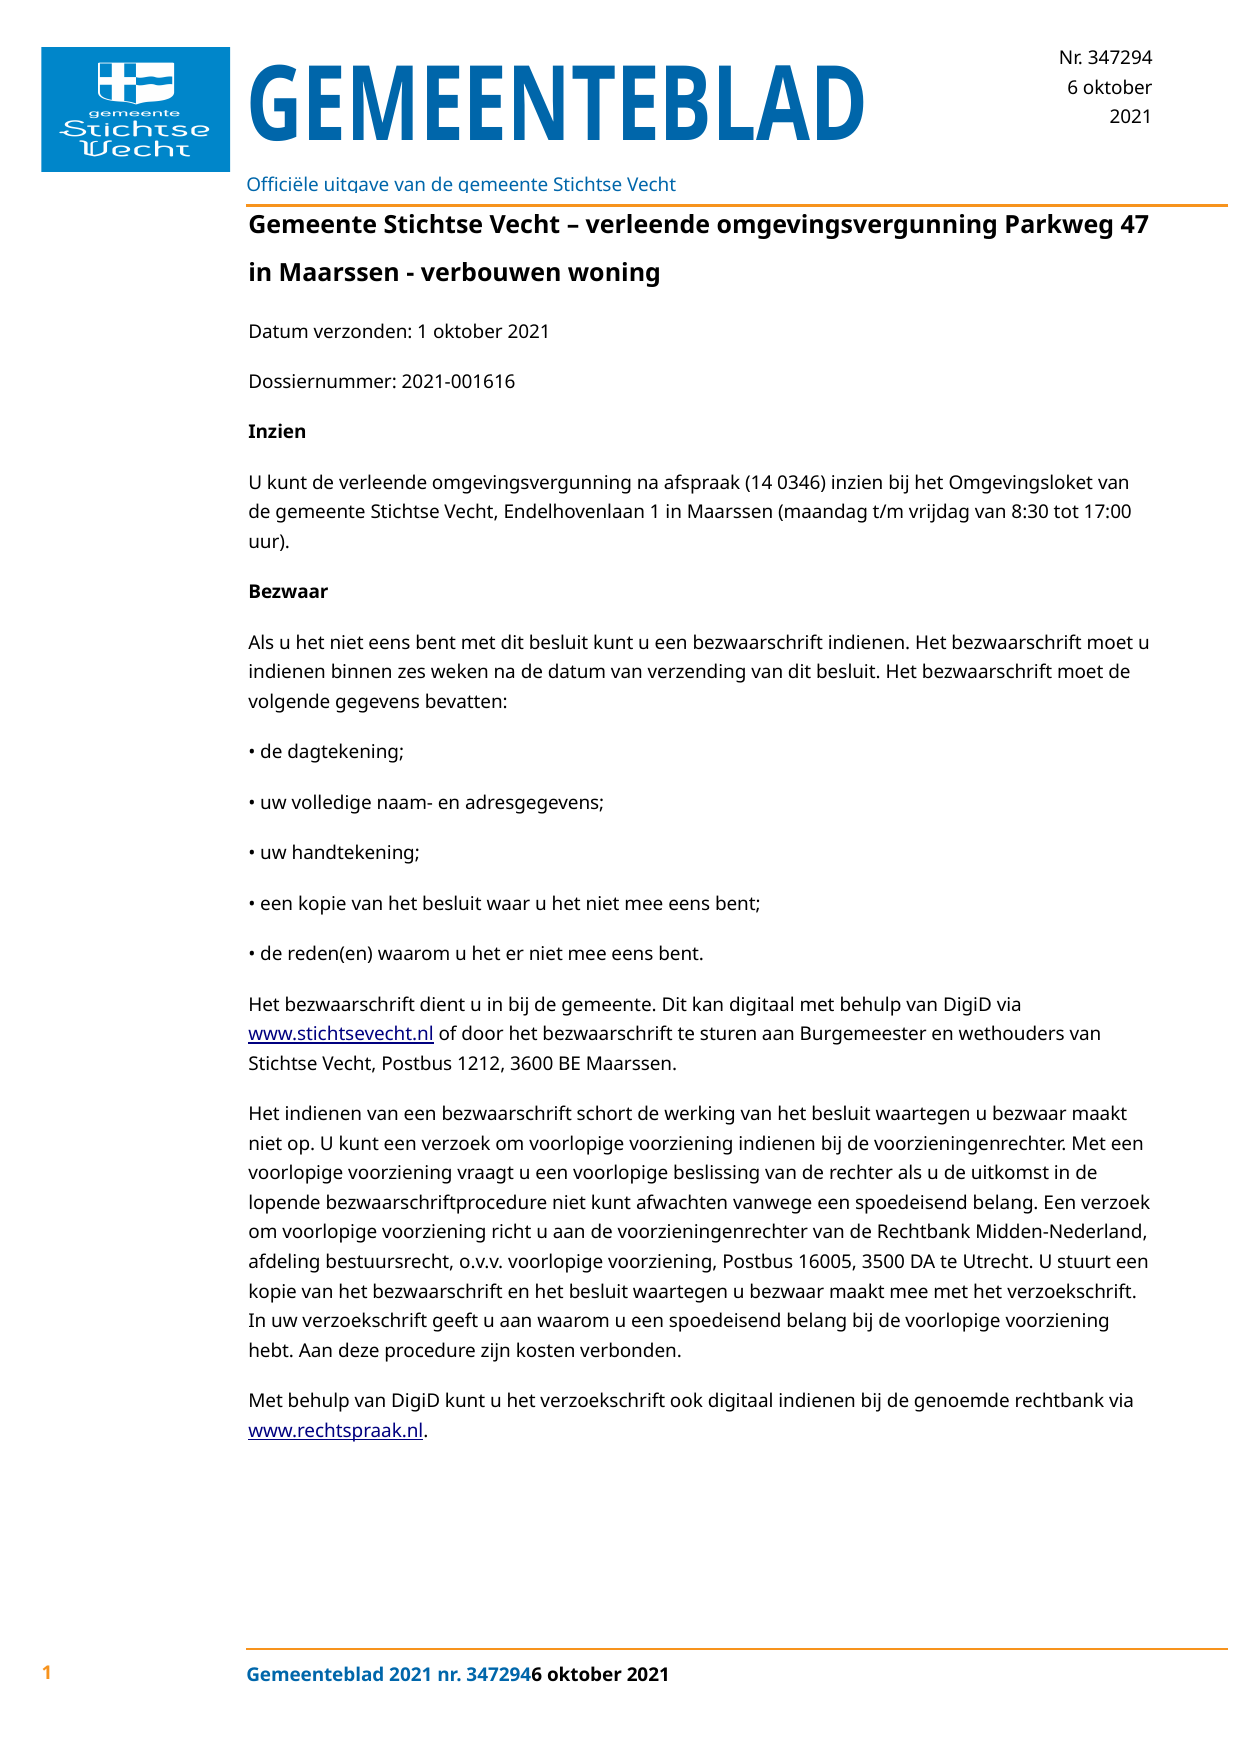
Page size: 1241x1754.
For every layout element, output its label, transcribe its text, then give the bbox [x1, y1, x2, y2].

text Datum verzonden: 1 oktober 2021 [248, 318, 1152, 344]
text Het indienen van een bezwaarschrift schort de werking van het besluit waartegen u bezwaar maakt niet op. U kunt een verzoek om voorlopige voorziening indienen bij de voorzieningenrechter. Met een voorlopige voorziening vraagt u een voorlopige beslissing van de rechter als u de uitkomst in de lopende bezwaarschriftprocedure niet kunt afwachten vanwege een spoedeisend belang. Een verzoek om voorlopige voorziening richt u aan de voorzieningenrechter van de Rechtbank Midden-Nederland, afdeling bestuursrecht, o.v.v. voorlopige voorziening, Postbus 16005, 3500 DA te Utrecht. U stuurt een kopie van het bezwaarschrift en het besluit waartegen u bezwaar maakt mee met het verzoekschrift. In uw verzoekschrift geeft u aan waarom u een spoedeisend belang bij de voorlopige voorziening hebt. Aan deze procedure zijn kosten verbonden. [248, 1100, 1152, 1363]
text • uw volledige naam- en adresgegevens; [248, 789, 1152, 815]
text Met behulp van DigiD kunt u het verzoekschrift ook digitaal indienen bij de genoemde rechtbank via www.rechtspraak.nl. [248, 1387, 1152, 1443]
text Het bezwaarschrift dient u in bij de gemeente. Dit kan digitaal met behulp van DigiD via www.stichtsevecht.nl of door het bezwaarschrift te sturen aan Burgemeester en wethouders van Stichtse Vecht, Postbus 1212, 3600 BE Maarssen. [248, 991, 1152, 1076]
text • de reden(en) waarom u het er niet mee eens bent. [248, 940, 1152, 966]
picture [99, 63, 135, 101]
text Inzien [248, 419, 1152, 444]
text Gemeente Stichtse Vecht – verleende omgevingsvergunning Parkweg 47 in Maarssen - verbouwen woning [248, 207, 1152, 288]
text Bezwaar [248, 579, 1152, 604]
text • uw handtekening; [248, 839, 1152, 865]
picture [137, 63, 174, 103]
text Als u het niet eens bent met dit besluit kunt u een bezwaarschrift indienen. Het bezwaarschrift moet u indienen binnen zes weken na de datum van verzending van dit besluit. Het bezwaarschrift moet de volgende gegevens bevatten: [248, 629, 1152, 714]
text • een kopie van het besluit waar u het niet mee eens bent; [248, 890, 1152, 916]
text U kunt de verleende omgevingsvergunning na afspraak (14 0346) inzien bij het Omgevingsloket van de gemeente Stichtse Vecht, Endelhovenlaan 1 in Maarssen (maandag t/m vrijdag van 8:30 tot 17:00 uur). [248, 469, 1152, 554]
text Dossiernummer: 2021-001616 [248, 368, 1152, 394]
text • de dagtekening; [248, 739, 1152, 764]
